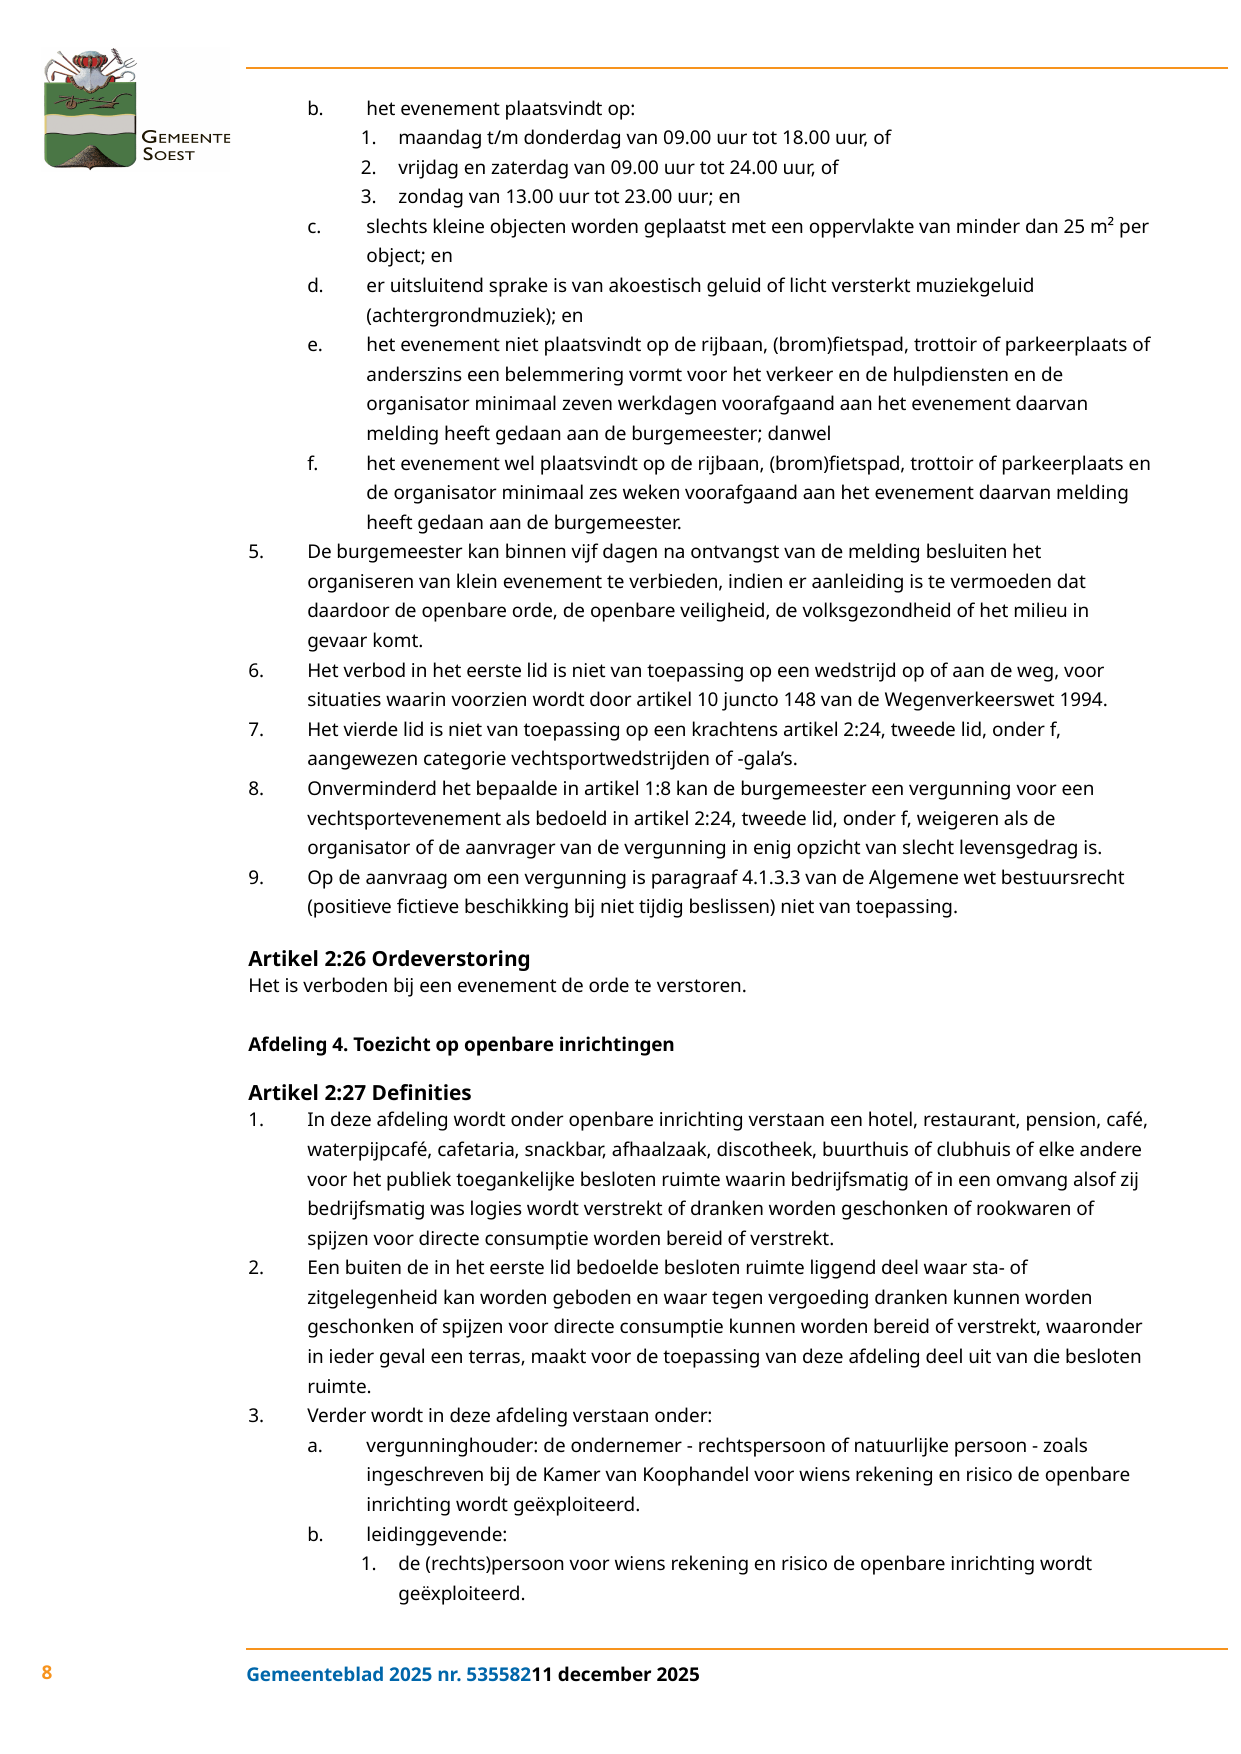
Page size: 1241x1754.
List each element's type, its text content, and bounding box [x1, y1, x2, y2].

list het evenement niet plaatsvindt op de rijbaan, (brom)fietspad, trottoir of parkeerplaats of anderszins een belemmering vormt voor het verkeer en de hulpdiensten en de organisator minimaal zeven werkdagen voorafgaand aan het evenement daarvan melding heeft gedaan aan de burgemeester; danwel [307, 331, 1152, 446]
list Onverminderd het bepaalde in artikel 1:8 kan de burgemeester een vergunning voor een vechtsportevenement als bedoeld in artikel 2:24, tweede lid, onder f, weigeren als de organisator of de aanvrager van de vergunning in enig opzicht van slecht levensgedrag is. [248, 775, 1152, 860]
text Het is verboden bij een evenement de orde te verstoren. [248, 972, 1152, 998]
list Verder wordt in deze afdeling verstaan onder: [248, 1402, 1152, 1428]
list Het vierde lid is niet van toepassing op een krachtens artikel 2:24, tweede lid, onder f, aangewezen categorie vechtsportwedstrijden of -gala’s. [248, 716, 1152, 771]
list De burgemeester kan binnen vijf dagen na ontvangst van de melding besluiten het organiseren van klein evenement te verbieden, indien er aanleiding is te vermoeden dat daardoor de openbare orde, de openbare veiligheid, de volksgezondheid of het milieu in gevaar komt. [248, 538, 1152, 653]
list vrijdag en zaterdag van 09.00 uur tot 24.00 uur, of [361, 154, 1152, 180]
list leidinggevende: [307, 1521, 1152, 1546]
list vergunninghouder: de ondernemer - rechtspersoon of natuurlijke persoon - zoals ingeschreven bij de Kamer van Koophandel voor wiens rekening en risico de openbare inrichting wordt geëxploiteerd. [307, 1432, 1152, 1517]
list Op de aanvraag om een vergunning is paragraaf 4.1.3.3 van de Algemene wet bestuursrecht (positieve fictieve beschikking bij niet tijdig beslissen) niet van toepassing. [248, 864, 1152, 919]
text Artikel 2:26 Ordeverstoring [248, 944, 1152, 972]
list slechts kleine objecten worden geplaatst met een oppervlakte van minder dan 25 m² per object; en [307, 213, 1152, 268]
list Het verbod in het eerste lid is niet van toepassing op een wedstrijd op of aan de weg, voor situaties waarin voorzien wordt door artikel 10 juncto 148 van de Wegenverkeerswet 1994. [248, 657, 1152, 712]
list de (rechts)persoon voor wiens rekening en risico de openbare inrichting wordt geëxploiteerd. [361, 1550, 1152, 1606]
list er uitsluitend sprake is van akoestisch geluid of licht versterkt muziekgeluid (achtergrondmuziek); en [307, 272, 1152, 328]
text Artikel 2:27 Definities [248, 1078, 1152, 1107]
list het evenement plaatsvindt op: [307, 95, 1152, 121]
list maandag t/m donderdag van 09.00 uur tot 18.00 uur, of [361, 124, 1152, 150]
list In deze afdeling wordt onder openbare inrichting verstaan een hotel, restaurant, pension, café, waterpijpcafé, cafetaria, snackbar, afhaalzaak, discotheek, buurthuis of clubhuis of elke andere voor het publiek toegankelijke besloten ruimte waarin bedrijfsmatig of in een omvang alsof zij bedrijfsmatig was logies wordt verstrekt of dranken worden geschonken of rookwaren of spijzen voor directe consumptie worden bereid of verstrekt. [248, 1107, 1152, 1251]
picture [41, 47, 231, 172]
list Een buiten de in het eerste lid bedoelde besloten ruimte liggend deel waar sta- of zitgelegenheid kan worden geboden en waar tegen vergoeding dranken kunnen worden geschonken of spijzen voor directe consumptie kunnen worden bereid of verstrekt, waaronder in ieder geval een terras, maakt voor de toepassing van deze afdeling deel uit van die besloten ruimte. [248, 1254, 1152, 1398]
text Afdeling 4. Toezicht op openbare inrichtingen [248, 1032, 1152, 1057]
list zondag van 13.00 uur tot 23.00 uur; en [361, 183, 1152, 209]
list het evenement wel plaatsvindt op de rijbaan, (brom)fietspad, trottoir of parkeerplaats en de organisator minimaal zes weken voorafgaand aan het evenement daarvan melding heeft gedaan aan de burgemeester. [307, 450, 1152, 535]
